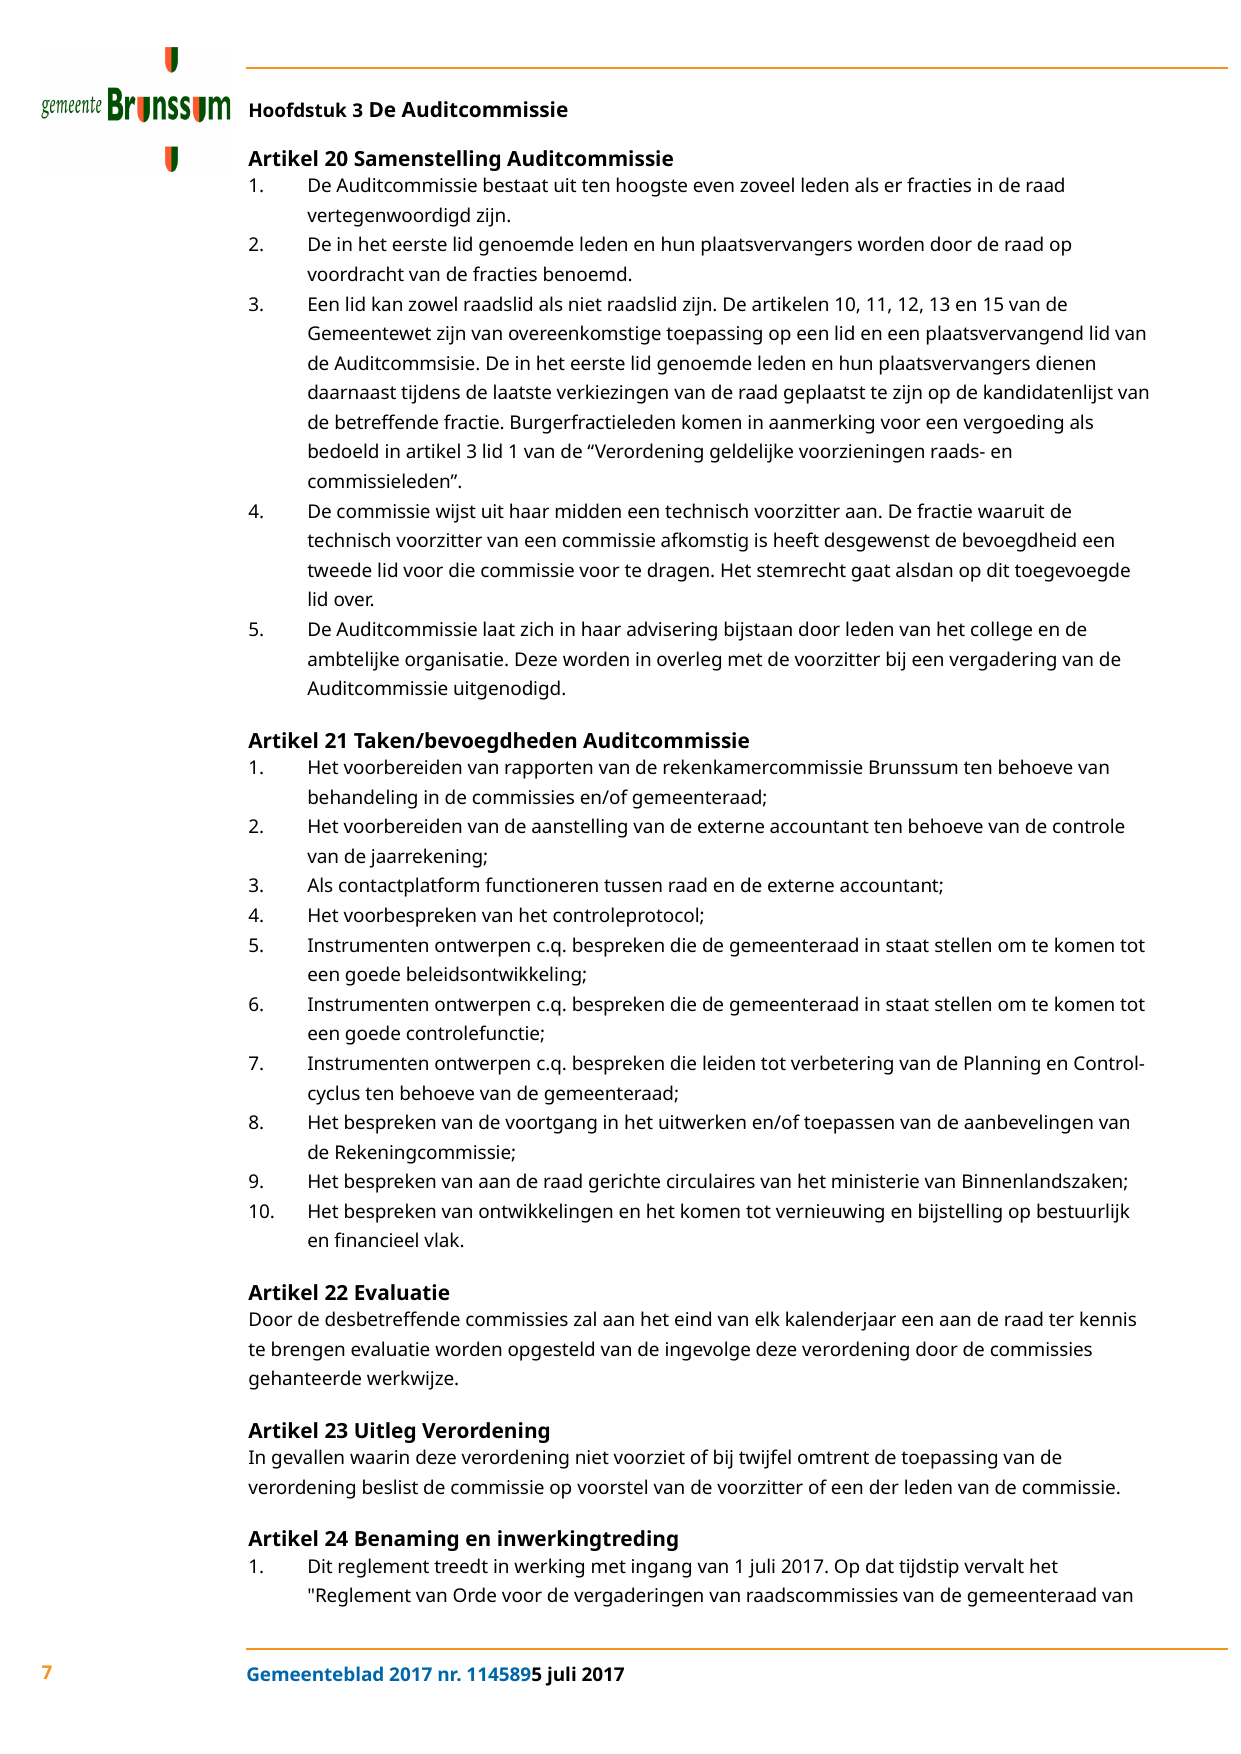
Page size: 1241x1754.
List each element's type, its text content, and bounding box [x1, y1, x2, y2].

text Hoofdstuk 3 De Auditcommissie [248, 95, 1152, 123]
text Door de desbetreffende commissies zal aan het eind van elk kalenderjaar een aan de raad ter kennis te brengen evaluatie worden opgesteld van de ingevolge deze verordening door de commissies gehanteerde werkwijze. [248, 1306, 1152, 1391]
list Instrumenten ontwerpen c.q. bespreken die de gemeenteraad in staat stellen om te komen tot een goede beleidsontwikkeling; [248, 932, 1152, 987]
list Het bespreken van ontwikkelingen en het komen tot vernieuwing en bijstelling op bestuurlijk en financieel vlak. [248, 1198, 1152, 1253]
list De Auditcommissie bestaat uit ten hoogste even zoveel leden als er fracties in de raad vertegenwoordigd zijn. [248, 172, 1152, 228]
text Artikel 23 Uitleg Verordening [248, 1416, 1152, 1444]
text Artikel 24 Benaming en inwerkingtreding [248, 1524, 1152, 1553]
list Instrumenten ontwerpen c.q. bespreken die leiden tot verbetering van de Planning en Control-cyclus ten behoeve van de gemeenteraad; [248, 1050, 1152, 1105]
list De commissie wijst uit haar midden een technisch voorzitter aan. De fractie waaruit de technisch voorzitter van een commissie afkomstig is heeft desgewenst de bevoegdheid een tweede lid voor die commissie voor te dragen. Het stemrecht gaat alsdan op dit toegevoegde lid over. [248, 498, 1152, 612]
text In gevallen waarin deze verordening niet voorziet of bij twijfel omtrent de toepassing van de verordening beslist de commissie op voorstel van de voorzitter of een der leden van de commissie. [248, 1444, 1152, 1500]
list Het voorbereiden van de aanstelling van de externe accountant ten behoeve van de controle van de jaarrekening; [248, 813, 1152, 869]
text Artikel 22 Evaluatie [248, 1278, 1152, 1306]
text Artikel 20 Samenstelling Auditcommissie [248, 144, 1152, 172]
list Als contactplatform functioneren tussen raad en de externe accountant; [248, 873, 1152, 898]
list Een lid kan zowel raadslid als niet raadslid zijn. De artikelen 10, 11, 12, 13 en 15 van de Gemeentewet zijn van overeenkomstige toepassing op een lid en een plaatsvervangend lid van de Auditcommsisie. De in het eerste lid genoemde leden en hun plaatsvervangers dienen daarnaast tijdens de laatste verkiezingen van de raad geplaatst te zijn op de kandidatenlijst van de betreffende fractie. Burgerfractieleden komen in aanmerking voor een vergoeding als bedoeld in artikel 3 lid 1 van de “Verordening geldelijke voorzieningen raads- en commissieleden”. [248, 291, 1152, 494]
list Het bespreken van de voortgang in het uitwerken en/of toepassen van de aanbevelingen van de Rekeningcommissie; [248, 1109, 1152, 1164]
list De Auditcommissie laat zich in haar advisering bijstaan door leden van het college en de ambtelijke organisatie. Deze worden in overleg met de voorzitter bij een vergadering van de Auditcommissie uitgenodigd. [248, 616, 1152, 701]
list Het voorbespreken van het controleprotocol; [248, 902, 1152, 928]
list Instrumenten ontwerpen c.q. bespreken die de gemeenteraad in staat stellen om te komen tot een goede controlefunctie; [248, 991, 1152, 1046]
text Artikel 21 Taken/bevoegdheden Auditcommissie [248, 726, 1152, 754]
list De in het eerste lid genoemde leden en hun plaatsvervangers worden door de raad op voordracht van de fracties benoemd. [248, 232, 1152, 287]
list Het bespreken van aan de raad gerichte circulaires van het ministerie van Binnenlandszaken; [248, 1168, 1152, 1194]
picture [41, 47, 231, 172]
list Dit reglement treedt in werking met ingang van 1 juli 2017. Op dat tijdstip vervalt het "Reglement van Orde voor de vergaderingen van raadscommissies van de gemeenteraad van [248, 1553, 1152, 1608]
list Het voorbereiden van rapporten van de rekenkamercommissie Brunssum ten behoeve van behandeling in de commissies en/of gemeenteraad; [248, 754, 1152, 809]
